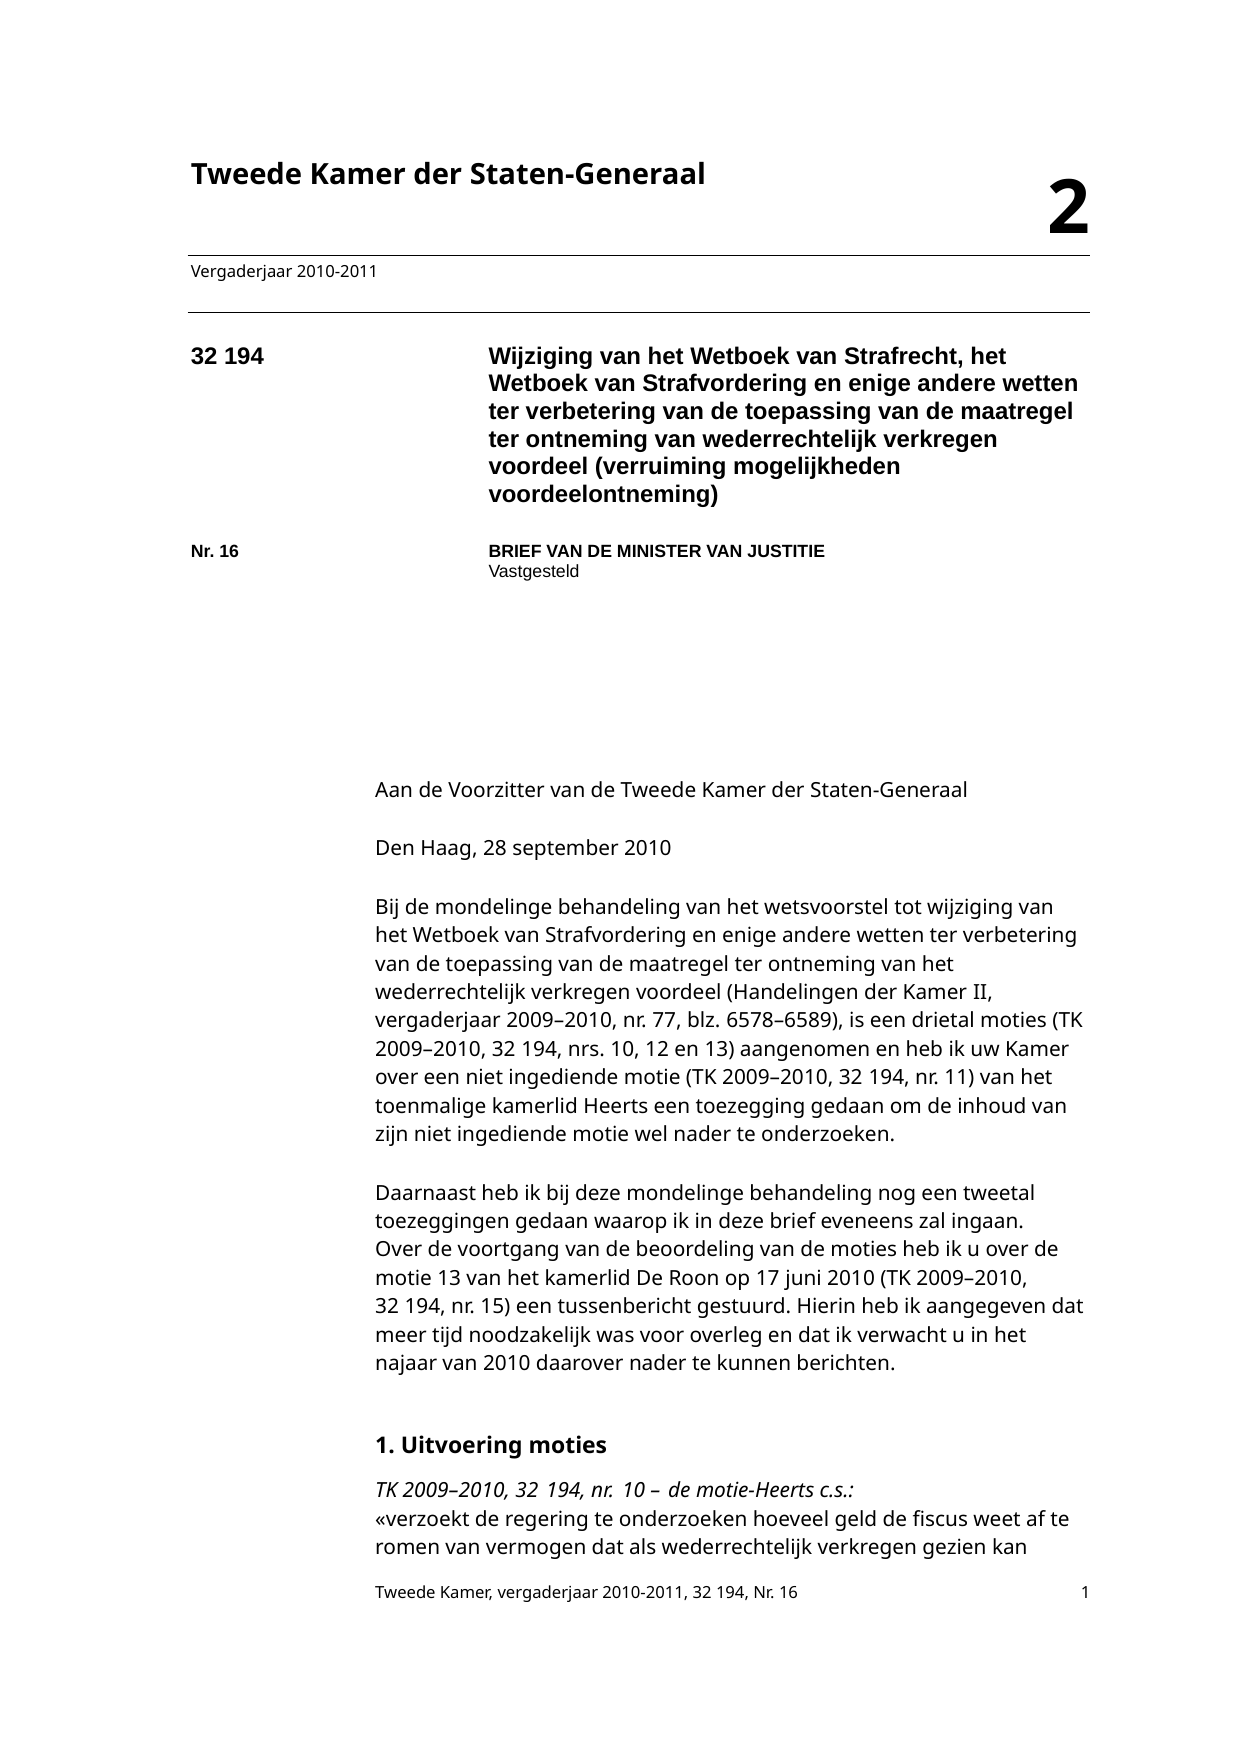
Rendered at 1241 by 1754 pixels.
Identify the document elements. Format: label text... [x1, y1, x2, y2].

table_cell 32 194 [188, 339, 485, 537]
text Daarnaast heb ik bij deze mondelinge behandeling nog een tweetal toezeggingen gedaan waarop ik in deze brief eveneens zal ingaan. [375, 1178, 1090, 1234]
text Den Haag, 28 september 2010 [375, 833, 1090, 862]
text Over de voortgang van de beoordeling van de moties heb ik u over de motie 13 van het kamerlid De Roon op 17 juni 2010 (TK 2009–2010, 32 194, nr. 15) een tussenbericht gestuurd. Hierin heb ik aangegeven dat meer tijd noodzakelijk was voor overleg en dat ik verwacht u in het najaar van 2010 daarover nader te kunnen berichten. [375, 1234, 1090, 1377]
table_cell Nr. 16 [188, 538, 485, 656]
text Bij de mondelinge behandeling van het wetsvoorstel tot wijziging van het Wetboek van Strafvordering en enige andere wetten ter verbetering van de toepassing van de maatregel ter ontneming van het wederrechtelijk verkregen voordeel (Handelingen der Kamer II, vergaderjaar 2009–2010, nr. 77, blz. 6578–6589), is een drietal moties (TK 2009–2010, 32 194, nrs. 10, 12 en 13) aangenomen en heb ik uw Kamer over een niet ingediende motie (TK 2009–2010, 32 194, nr. 11) van het toenmalige kamerlid Heerts een toezegging gedaan om de inhoud van zijn niet ingediende motie wel nader te onderzoeken. [375, 892, 1090, 1148]
table_cell [485, 256, 1090, 312]
table_cell BRIEF VAN DE MINISTER VAN JUSTITIE Vastgesteld [485, 538, 1090, 656]
table_cell Wijziging van het Wetboek van Strafrecht, het Wetboek van Strafvordering en enige andere wetten ter verbetering van de toepassing van de maatregel ter ontneming van wederrechtelijk verkregen voordeel (verruiming mogelijkheden voordeelontneming) [485, 339, 1090, 537]
table_cell [485, 313, 1090, 339]
text Aan de Voorzitter van de Tweede Kamer der Staten-Generaal [375, 775, 1090, 803]
text «verzoekt de regering te onderzoeken hoeveel geld de fiscus weet af te romen van vermogen dat als wederrechtelijk verkregen gezien kan [375, 1504, 1090, 1561]
table_cell Vergaderjaar 2010-2011 [188, 256, 485, 312]
subtitle 1. Uitvoering moties [375, 1429, 1090, 1461]
text TK 2009–2010, 32 194, nr. 10 – de motie-Heerts c.s.: [375, 1476, 1090, 1504]
table_cell [188, 313, 485, 339]
table_header Tweede Kamer der Staten-Generaal [188, 150, 909, 255]
table_header 2 [910, 150, 1090, 255]
